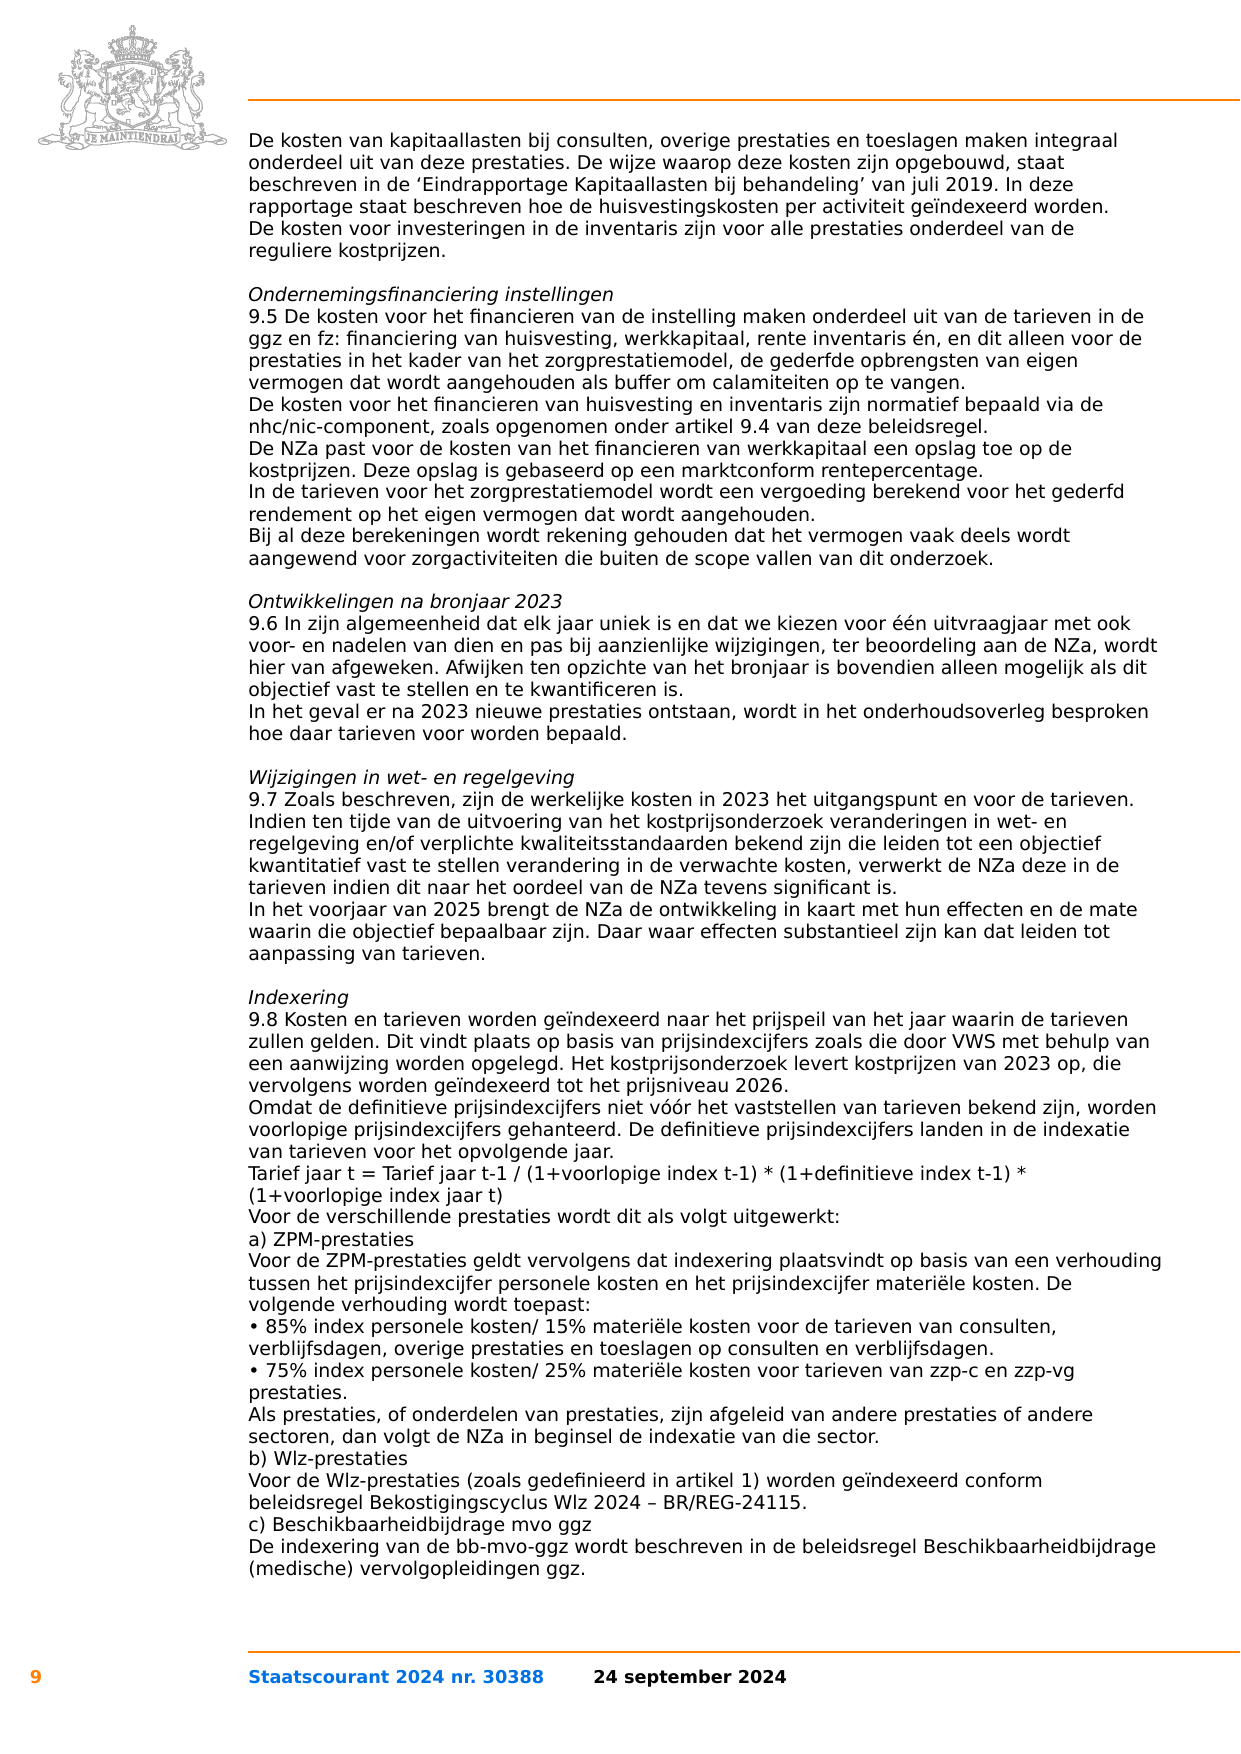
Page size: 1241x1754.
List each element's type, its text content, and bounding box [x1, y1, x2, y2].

text Voor de Wlz-prestaties (zoals gedefinieerd in artikel 1) worden geïndexeerd conform beleidsregel Bekostigingscyclus Wlz 2024 – BR/REG-24115. [248, 1470, 1163, 1514]
text • 85% index personele kosten/ 15% materiële kosten voor de tarieven van consulten, verblijfsdagen, overige prestaties en toeslagen op consulten en verblijfsdagen. [248, 1316, 1163, 1360]
text Bij al deze berekeningen wordt rekening gehouden dat het vermogen vaak deels wordt aangewend voor zorgactiviteiten die buiten de scope vallen van dit onderzoek. [248, 525, 1163, 569]
text Voor de verschillende prestaties wordt dit als volgt uitgewerkt: [248, 1206, 1163, 1228]
text Als prestaties, of onderdelen van prestaties, zijn afgeleid van andere prestaties of andere sectoren, dan volgt de NZa in beginsel de indexatie van die sector. [248, 1404, 1163, 1448]
text 9.7 Zoals beschreven, zijn de werkelijke kosten in 2023 het uitgangspunt en voor de tarieven. Indien ten tijde van de uitvoering van het kostprijsonderzoek veranderingen in wet- en regelgeving en/of verplichte kwaliteitsstandaarden bekend zijn die leiden tot een objectief kwantitatief vast te stellen verandering in de verwachte kosten, verwerkt de NZa deze in de tarieven indien dit naar het oordeel van de NZa tevens significant is. [248, 789, 1163, 899]
text De kosten voor investeringen in de inventaris zijn voor alle prestaties onderdeel van de reguliere kostprijzen. [248, 218, 1163, 262]
text In de tarieven voor het zorgprestatiemodel wordt een vergoeding berekend voor het gederfd rendement op het eigen vermogen dat wordt aangehouden. [248, 481, 1163, 525]
text • 75% index personele kosten/ 25% materiële kosten voor tarieven van zzp-c en zzp-vg prestaties. [248, 1360, 1163, 1404]
text 9.5 De kosten voor het financieren van de instelling maken onderdeel uit van de tarieven in de ggz en fz: financiering van huisvesting, werkkapitaal, rente inventaris én, en dit alleen voor de prestaties in het kader van het zorgprestatiemodel, de gederfde opbrengsten van eigen vermogen dat wordt aangehouden als buffer om calamiteiten op te vangen. [248, 306, 1163, 393]
text c) Beschikbaarheidbijdrage mvo ggz [248, 1514, 1163, 1536]
text 9.8 Kosten en tarieven worden geïndexeerd naar het prijspeil van het jaar waarin de tarieven zullen gelden. Dit vindt plaats op basis van prijsindexcijfers zoals die door VWS met behulp van een aanwijzing worden opgelegd. Het kostprijsonderzoek levert kostprijzen van 2023 op, die vervolgens worden geïndexeerd tot het prijsniveau 2026. [248, 1009, 1163, 1097]
subtitle Wijzigingen in wet- en regelgeving [248, 767, 1163, 789]
subtitle Indexering [248, 987, 1163, 1009]
text In het geval er na 2023 nieuwe prestaties ontstaan, wordt in het onderhoudsoverleg besproken hoe daar tarieven voor worden bepaald. [248, 701, 1163, 745]
text b) Wlz-prestaties [248, 1448, 1163, 1470]
text In het voorjaar van 2025 brengt de NZa de ontwikkeling in kaart met hun effecten en de mate waarin die objectief bepaalbaar zijn. Daar waar effecten substantieel zijn kan dat leiden tot aanpassing van tarieven. [248, 899, 1163, 965]
subtitle Ontwikkelingen na bronjaar 2023 [248, 591, 1163, 613]
picture [38, 25, 227, 150]
text De kosten van kapitaallasten bij consulten, overige prestaties en toeslagen maken integraal onderdeel uit van deze prestaties. De wijze waarop deze kosten zijn opgebouwd, staat beschreven in de ‘Eindrapportage Kapitaallasten bij behandeling’ van juli 2019. In deze rapportage staat beschreven hoe de huisvestingskosten per activiteit geïndexeerd worden. [248, 130, 1163, 218]
text De indexering van de bb-mvo-ggz wordt beschreven in de beleidsregel Beschikbaarheidbijdrage (medische) vervolgopleidingen ggz. [248, 1536, 1163, 1580]
text De kosten voor het financieren van huisvesting en inventaris zijn normatief bepaald via de nhc/nic-component, zoals opgenomen onder artikel 9.4 van deze beleidsregel. [248, 393, 1163, 437]
text De NZa past voor de kosten van het financieren van werkkapitaal een opslag toe op de kostprijzen. Deze opslag is gebaseerd op een marktconform rentepercentage. [248, 437, 1163, 481]
text a) ZPM-prestaties [248, 1228, 1163, 1250]
subtitle Ondernemingsfinanciering instellingen [248, 284, 1163, 306]
text 9.6 In zijn algemeenheid dat elk jaar uniek is en dat we kiezen voor één uitvraagjaar met ook voor- en nadelen van dien en pas bij aanzienlijke wijzigingen, ter beoordeling aan de NZa, wordt hier van afgeweken. Afwijken ten opzichte van het bronjaar is bovendien alleen mogelijk als dit objectief vast te stellen en te kwantificeren is. [248, 613, 1163, 701]
text Tarief jaar t = Tarief jaar t-1 / (1+voorlopige index t-1) * (1+definitieve index t-1) * (1+voorlopige index jaar t) [248, 1162, 1163, 1206]
text Voor de ZPM-prestaties geldt vervolgens dat indexering plaatsvindt op basis van een verhouding tussen het prijsindexcijfer personele kosten en het prijsindexcijfer materiële kosten. De volgende verhouding wordt toepast: [248, 1250, 1163, 1316]
text Omdat de definitieve prijsindexcijfers niet vóór het vaststellen van tarieven bekend zijn, worden voorlopige prijsindexcijfers gehanteerd. De definitieve prijsindexcijfers landen in de indexatie van tarieven voor het opvolgende jaar. [248, 1097, 1163, 1162]
